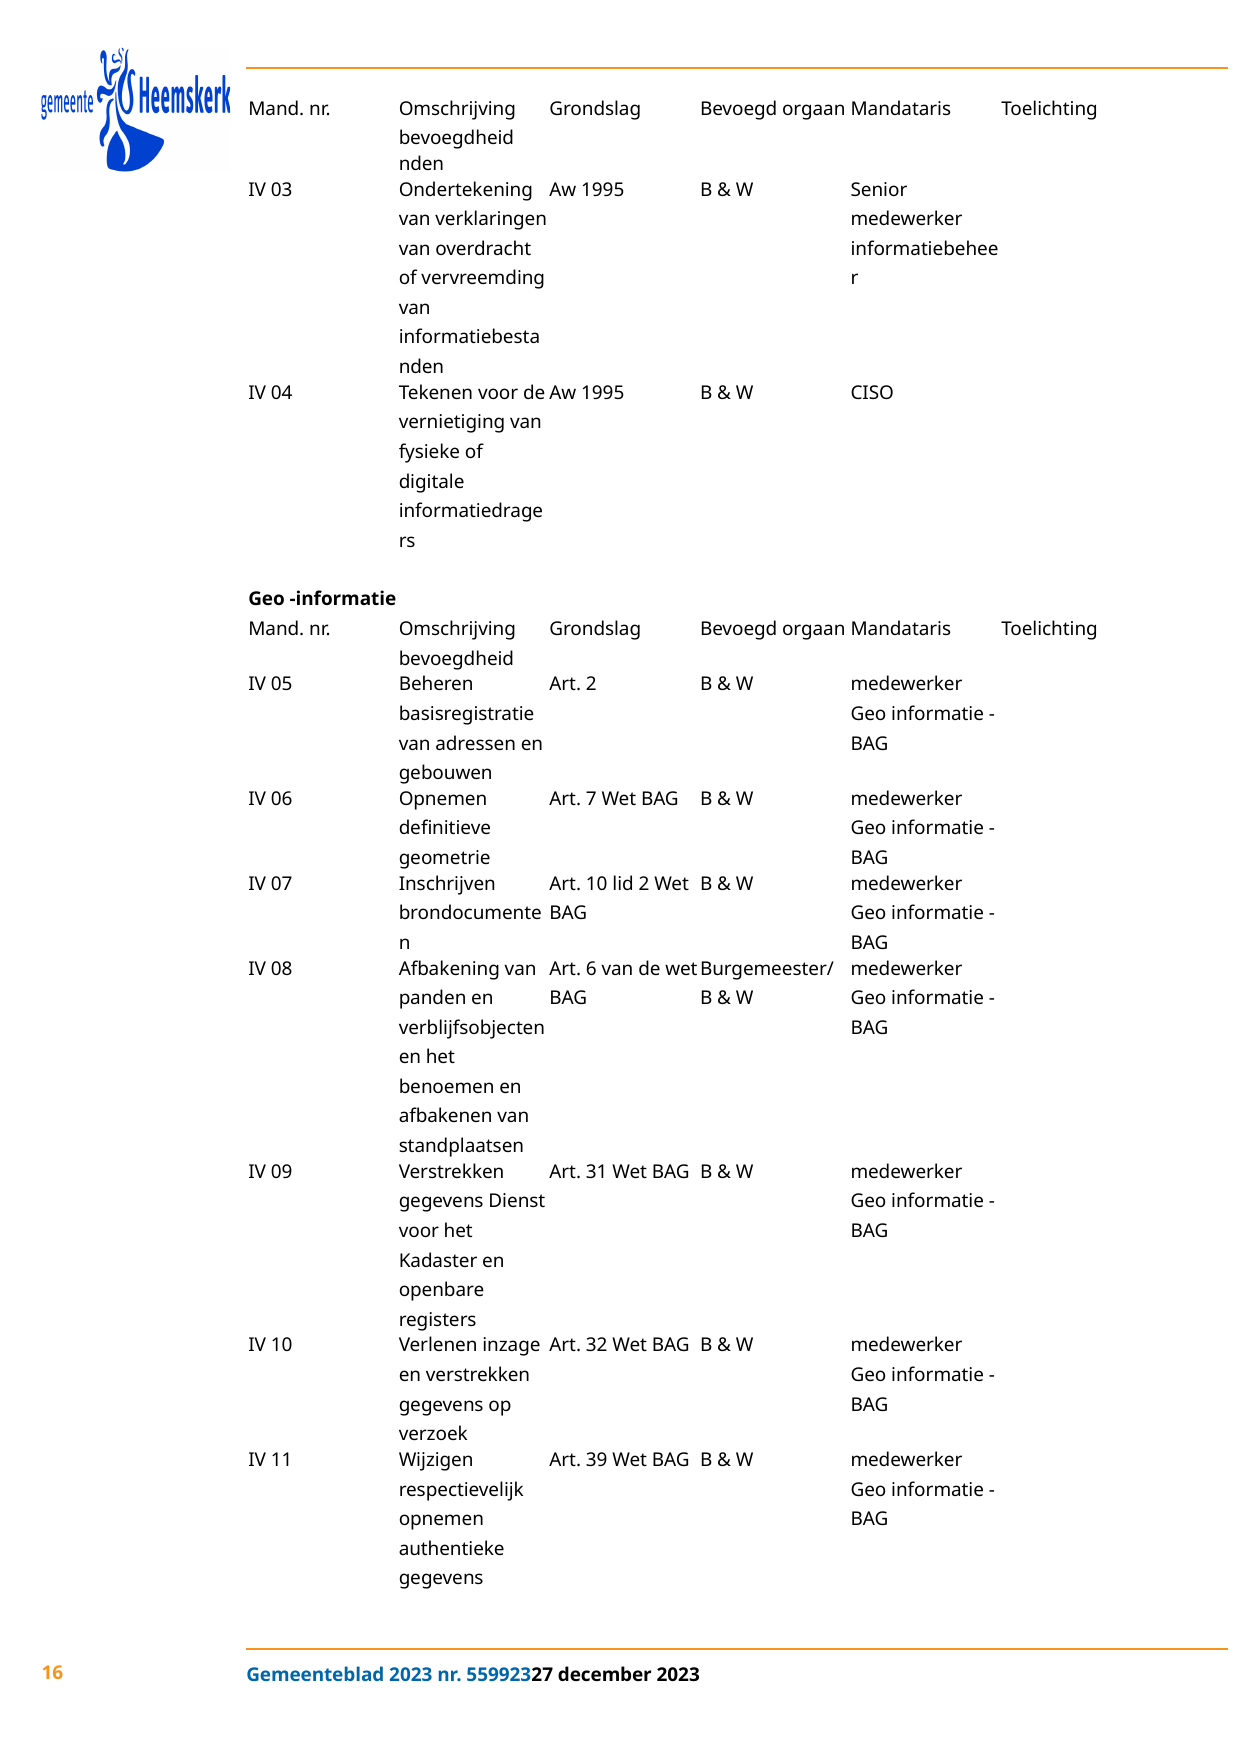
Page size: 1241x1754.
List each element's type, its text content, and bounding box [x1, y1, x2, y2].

table_header Bevoegd orgaan [700, 615, 850, 671]
table_cell Art. 39 Wet BAG [549, 1446, 700, 1590]
table_header Omschrijving bevoegdheid [399, 95, 549, 150]
table_cell IV 08 [248, 955, 398, 1158]
table_cell Opnemen definitieve geometrie [399, 785, 549, 870]
table_cell [1001, 1332, 1152, 1446]
table_cell Ondertekening van verklaringen van overdracht of vervreemding van informatiebestanden [399, 176, 549, 379]
table_cell [1001, 671, 1152, 785]
table_cell [1001, 150, 1152, 176]
text Geo -informatie [248, 586, 1152, 611]
table_cell medewerker Geo informatie - BAG [850, 1446, 1001, 1590]
table_header Grondslag [549, 95, 700, 150]
table_cell Verstrekken gegevens Dienst voor het Kadaster en openbare registers [399, 1158, 549, 1332]
table_cell IV 09 [248, 1158, 398, 1332]
table_cell medewerker Geo informatie - BAG [850, 1332, 1001, 1446]
table_cell Burgemeester/ B & W [700, 955, 850, 1158]
table_cell IV 05 [248, 671, 398, 785]
table_cell Aw 1995 [549, 176, 700, 379]
table_cell [850, 150, 1001, 176]
table_cell Inschrijven brondocumenten [399, 870, 549, 955]
table_header Omschrijving bevoegdheid [399, 615, 549, 671]
table_cell B & W [700, 1446, 850, 1590]
table_cell [1001, 785, 1152, 870]
table_cell IV 11 [248, 1446, 398, 1590]
table_header Mand. nr. [248, 615, 398, 671]
table_cell Art. 32 Wet BAG [549, 1332, 700, 1446]
table_cell B & W [700, 870, 850, 955]
table_cell medewerker Geo informatie - BAG [850, 671, 1001, 785]
table_cell medewerker Geo informatie - BAG [850, 955, 1001, 1158]
table_cell IV 03 [248, 176, 398, 379]
table_cell [1001, 1158, 1152, 1332]
table_cell Art. 6 van de wet BAG [549, 955, 700, 1158]
table_cell B & W [700, 379, 850, 553]
table_cell CISO [850, 379, 1001, 553]
table_cell nden [399, 150, 549, 176]
table_cell Beheren basisregistratie van adressen en gebouwen [399, 671, 549, 785]
table_cell [1001, 176, 1152, 379]
table_header Toelichting [1001, 615, 1152, 671]
table_cell Art. 31 Wet BAG [549, 1158, 700, 1332]
table_header Grondslag [549, 615, 700, 671]
table_cell Art. 2 [549, 671, 700, 785]
table_cell [248, 150, 398, 176]
table_cell B & W [700, 176, 850, 379]
table_cell [700, 150, 850, 176]
table_cell Aw 1995 [549, 379, 700, 553]
picture [41, 47, 231, 172]
table_cell [1001, 870, 1152, 955]
table_header Mandataris [850, 95, 1001, 150]
table_cell IV 04 [248, 379, 398, 553]
table_cell B & W [700, 671, 850, 785]
table_cell Wijzigen respectievelijk opnemen authentieke gegevens [399, 1446, 549, 1590]
table_header Mand. nr. [248, 95, 398, 150]
table_cell Art. 10 lid 2 Wet BAG [549, 870, 700, 955]
table_cell [549, 150, 700, 176]
table_cell medewerker Geo informatie - BAG [850, 1158, 1001, 1332]
table_cell B & W [700, 1332, 850, 1446]
table_header Mandataris [850, 615, 1001, 671]
table_cell Senior medewerker informatiebeheer [850, 176, 1001, 379]
table_cell Afbakening van panden en verblijfsobjecten en het benoemen en afbakenen van standplaatsen [399, 955, 549, 1158]
table_cell medewerker Geo informatie - BAG [850, 870, 1001, 955]
table_cell IV 07 [248, 870, 398, 955]
table_header Bevoegd orgaan [700, 95, 850, 150]
table_cell B & W [700, 1158, 850, 1332]
table_cell Tekenen voor de vernietiging van fysieke of digitale informatiedragers [399, 379, 549, 553]
table_cell IV 06 [248, 785, 398, 870]
table_cell Art. 7 Wet BAG [549, 785, 700, 870]
table_cell B & W [700, 785, 850, 870]
table_cell IV 10 [248, 1332, 398, 1446]
table_cell [1001, 955, 1152, 1158]
table_header Toelichting [1001, 95, 1152, 150]
table_cell Verlenen inzage en verstrekken gegevens op verzoek [399, 1332, 549, 1446]
table_cell [1001, 379, 1152, 553]
table_cell medewerker Geo informatie - BAG [850, 785, 1001, 870]
table_cell [1001, 1446, 1152, 1590]
